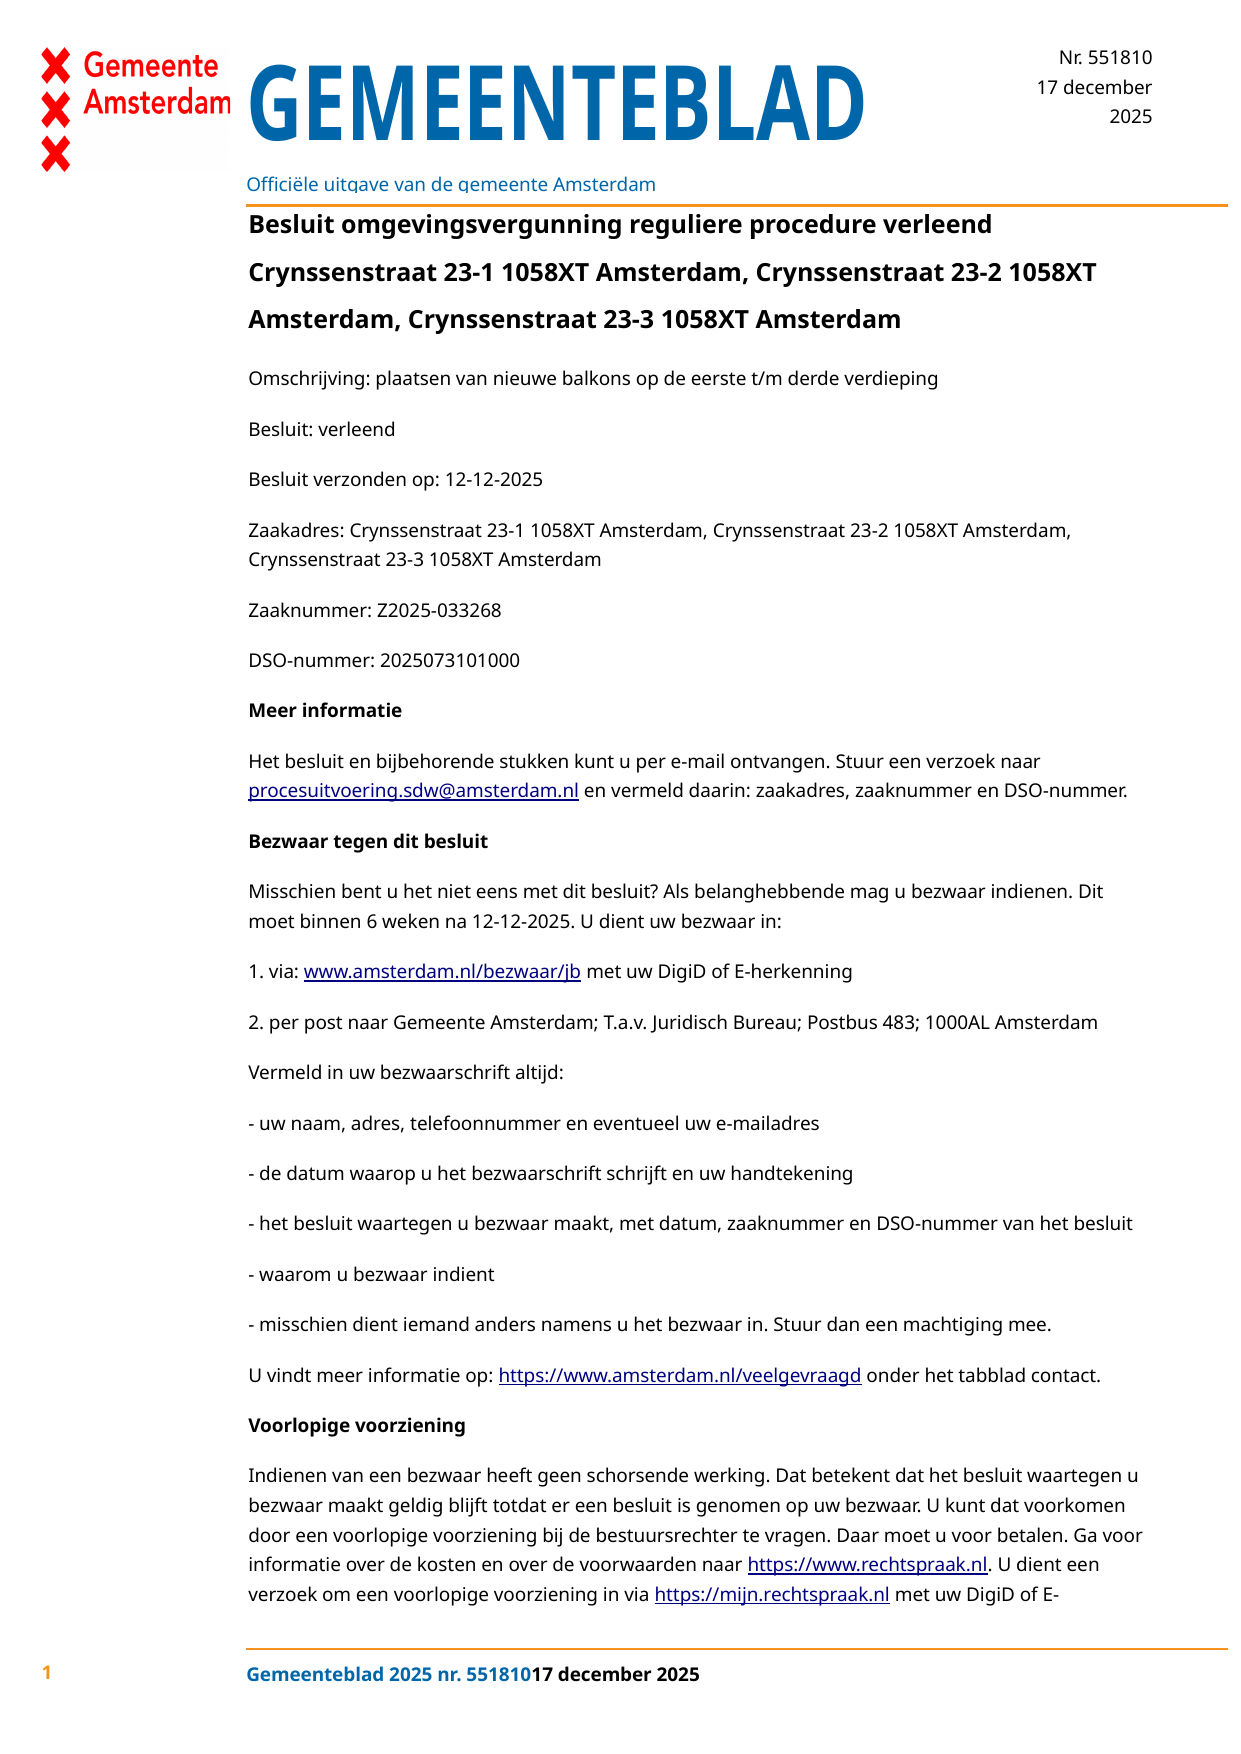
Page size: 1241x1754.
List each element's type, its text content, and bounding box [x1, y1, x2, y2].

text 1. via: www.amsterdam.nl/bezwaar/jb met uw DigiD of E-herkenning [248, 958, 1152, 984]
text - waarom u bezwaar indient [248, 1261, 1152, 1287]
text Meer informatie [248, 698, 1152, 723]
text Zaakadres: Crynssenstraat 23-1 1058XT Amsterdam, Crynssenstraat 23-2 1058XT Amsterdam, Crynssenstraat 23-3 1058XT Amsterdam [248, 517, 1152, 572]
text Bezwaar tegen dit besluit [248, 828, 1152, 854]
text Het besluit en bijbehorende stukken kunt u per e-mail ontvangen. Stuur een verzoek naar procesuitvoering.sdw@amsterdam.nl en vermeld daarin: zaakadres, zaaknummer en DSO-nummer. [248, 748, 1152, 803]
text Voorlopige voorziening [248, 1412, 1152, 1438]
text Vermeld in uw bezwaarschrift altijd: [248, 1059, 1152, 1085]
text - misschien dient iemand anders namens u het bezwaar in. Stuur dan een machtiging mee. [248, 1311, 1152, 1337]
text U vindt meer informatie op: https://www.amsterdam.nl/veelgevraagd onder het tabblad contact. [248, 1362, 1152, 1387]
text DSO-nummer: 2025073101000 [248, 647, 1152, 673]
text Indienen van een bezwaar heeft geen schorsende werking. Dat betekent dat het besluit waartegen u bezwaar maakt geldig blijft totdat er een besluit is genomen op uw bezwaar. U kunt dat voorkomen door een voorlopige voorziening bij de bestuursrechter te vragen. Daar moet u voor betalen. Ga voor informatie over de kosten en over de voorwaarden naar https://www.rechtspraak.nl. U dient een verzoek om een voorlopige voorziening in via https://mijn.rechtspraak.nl met uw DigiD of E- [248, 1463, 1152, 1607]
text Omschrijving: plaatsen van nieuwe balkons op de eerste t/m derde verdieping [248, 366, 1152, 391]
text Besluit omgevingsvergunning reguliere procedure verleend Crynssenstraat 23-1 1058XT Amsterdam, Crynssenstraat 23-2 1058XT Amsterdam, Crynssenstraat 23-3 1058XT Amsterdam [248, 207, 1152, 336]
text Zaaknummer: Z2025-033268 [248, 597, 1152, 622]
text Besluit verzonden op: 12-12-2025 [248, 466, 1152, 492]
text Misschien bent u het niet eens met dit besluit? Als belanghebbende mag u bezwaar indienen. Dit moet binnen 6 weken na 12-12-2025. U dient uw bezwaar in: [248, 878, 1152, 934]
picture [41, 47, 231, 172]
text - uw naam, adres, telefoonnummer en eventueel uw e-mailadres [248, 1110, 1152, 1135]
text Besluit: verleend [248, 416, 1152, 442]
text 2. per post naar Gemeente Amsterdam; T.a.v. Juridisch Bureau; Postbus 483; 1000AL Amsterdam [248, 1009, 1152, 1034]
text - de datum waarop u het bezwaarschrift schrijft en uw handtekening [248, 1160, 1152, 1186]
text - het besluit waartegen u bezwaar maakt, met datum, zaaknummer en DSO-nummer van het besluit [248, 1211, 1152, 1236]
